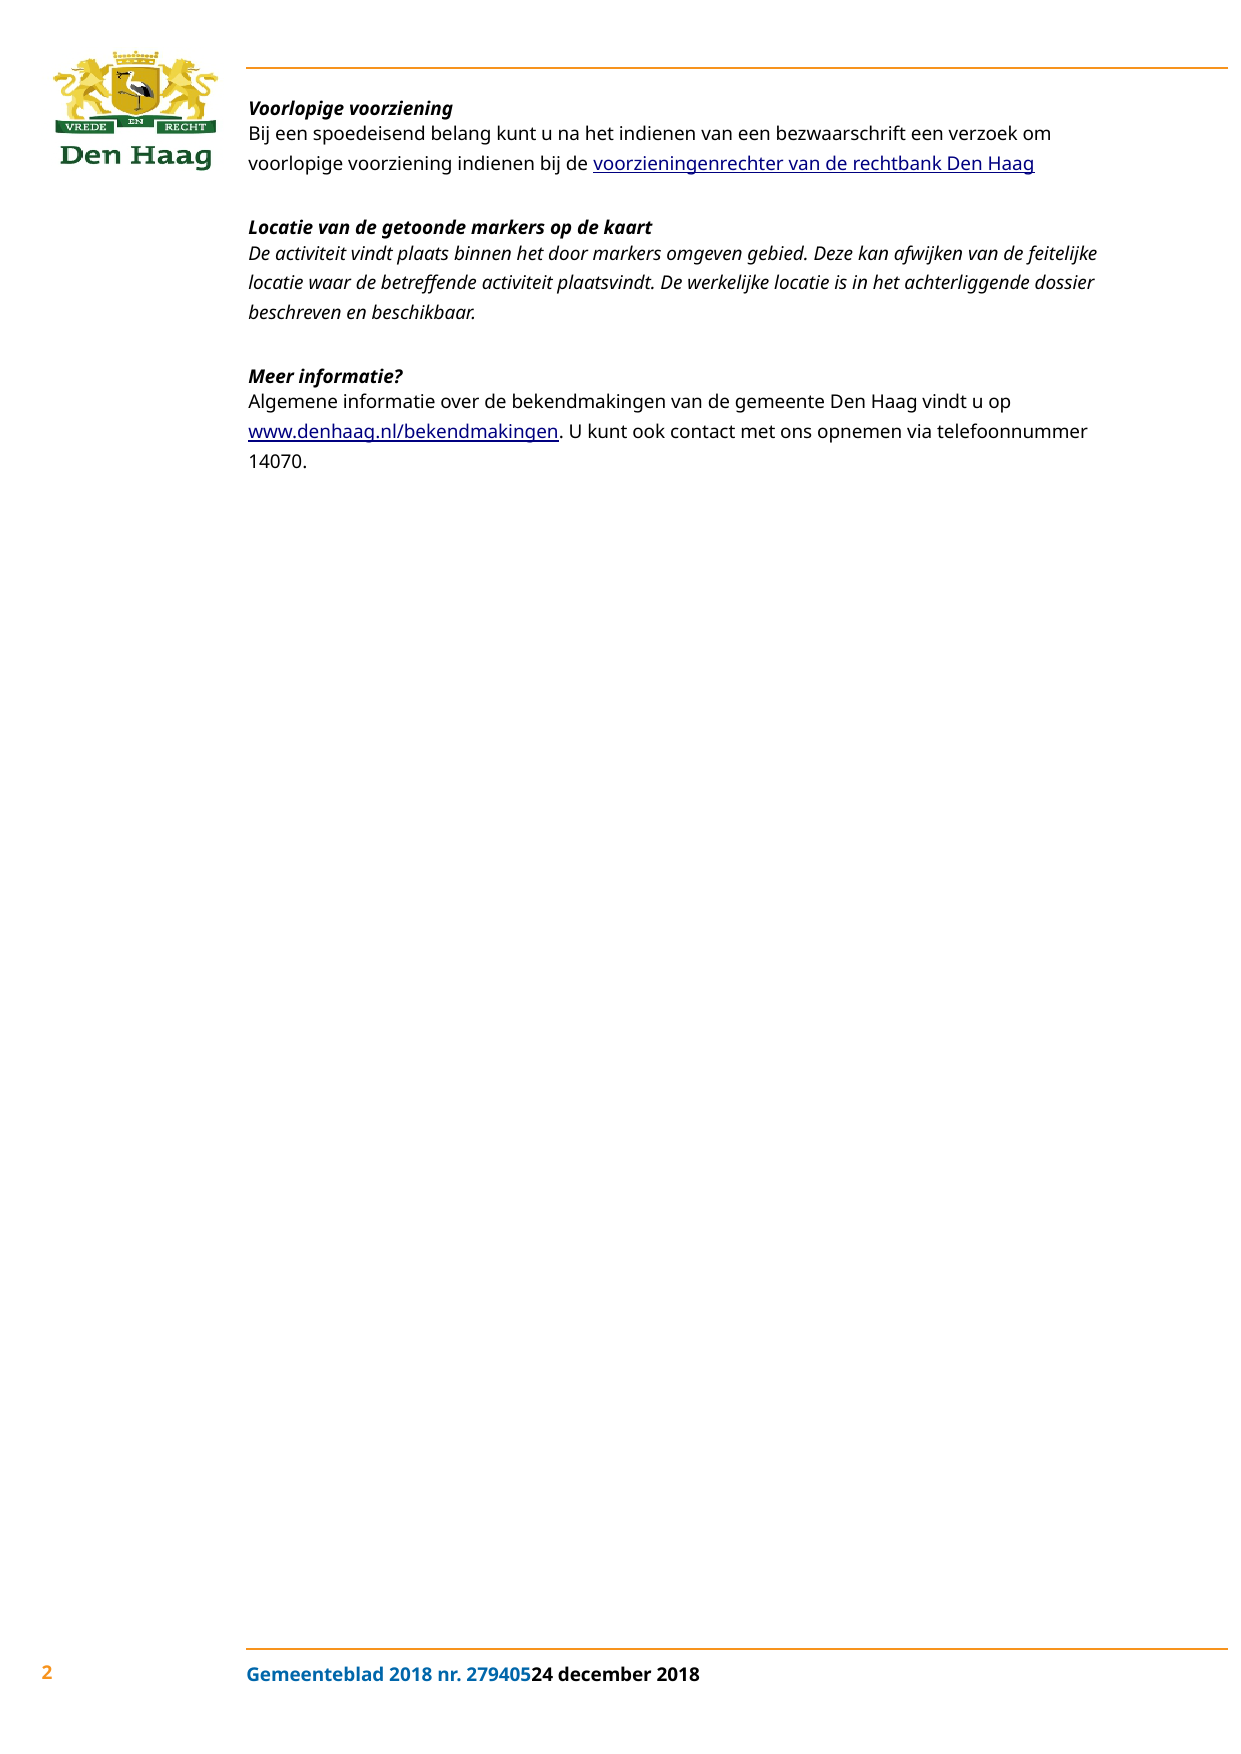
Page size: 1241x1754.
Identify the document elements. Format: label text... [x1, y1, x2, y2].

text Algemene informatie over de bekendmakingen van de gemeente Den Haag vindt u op www.denhaag.nl/bekendmakingen. U kunt ook contact met ons opnemen via telefoonnummer 14070. [248, 389, 1152, 473]
text Bij een spoedeisend belang kunt u na het indienen van een bezwaarschrift een verzoek om voorlopige voorziening indienen bij de voorzieningenrechter van de rechtbank Den Haag [248, 121, 1152, 176]
picture [41, 47, 231, 172]
text Locatie van de getoonde markers op de kaart [248, 214, 1152, 240]
text Meer informatie? [248, 363, 1152, 389]
text De activiteit vindt plaats binnen het door markers omgeven gebied. Deze kan afwijken van de feitelijke locatie waar de betreffende activiteit plaatsvindt. De werkelijke locatie is in het achterliggende dossier beschreven en beschikbaar. [248, 240, 1152, 325]
text Voorlopige voorziening [248, 95, 1152, 121]
